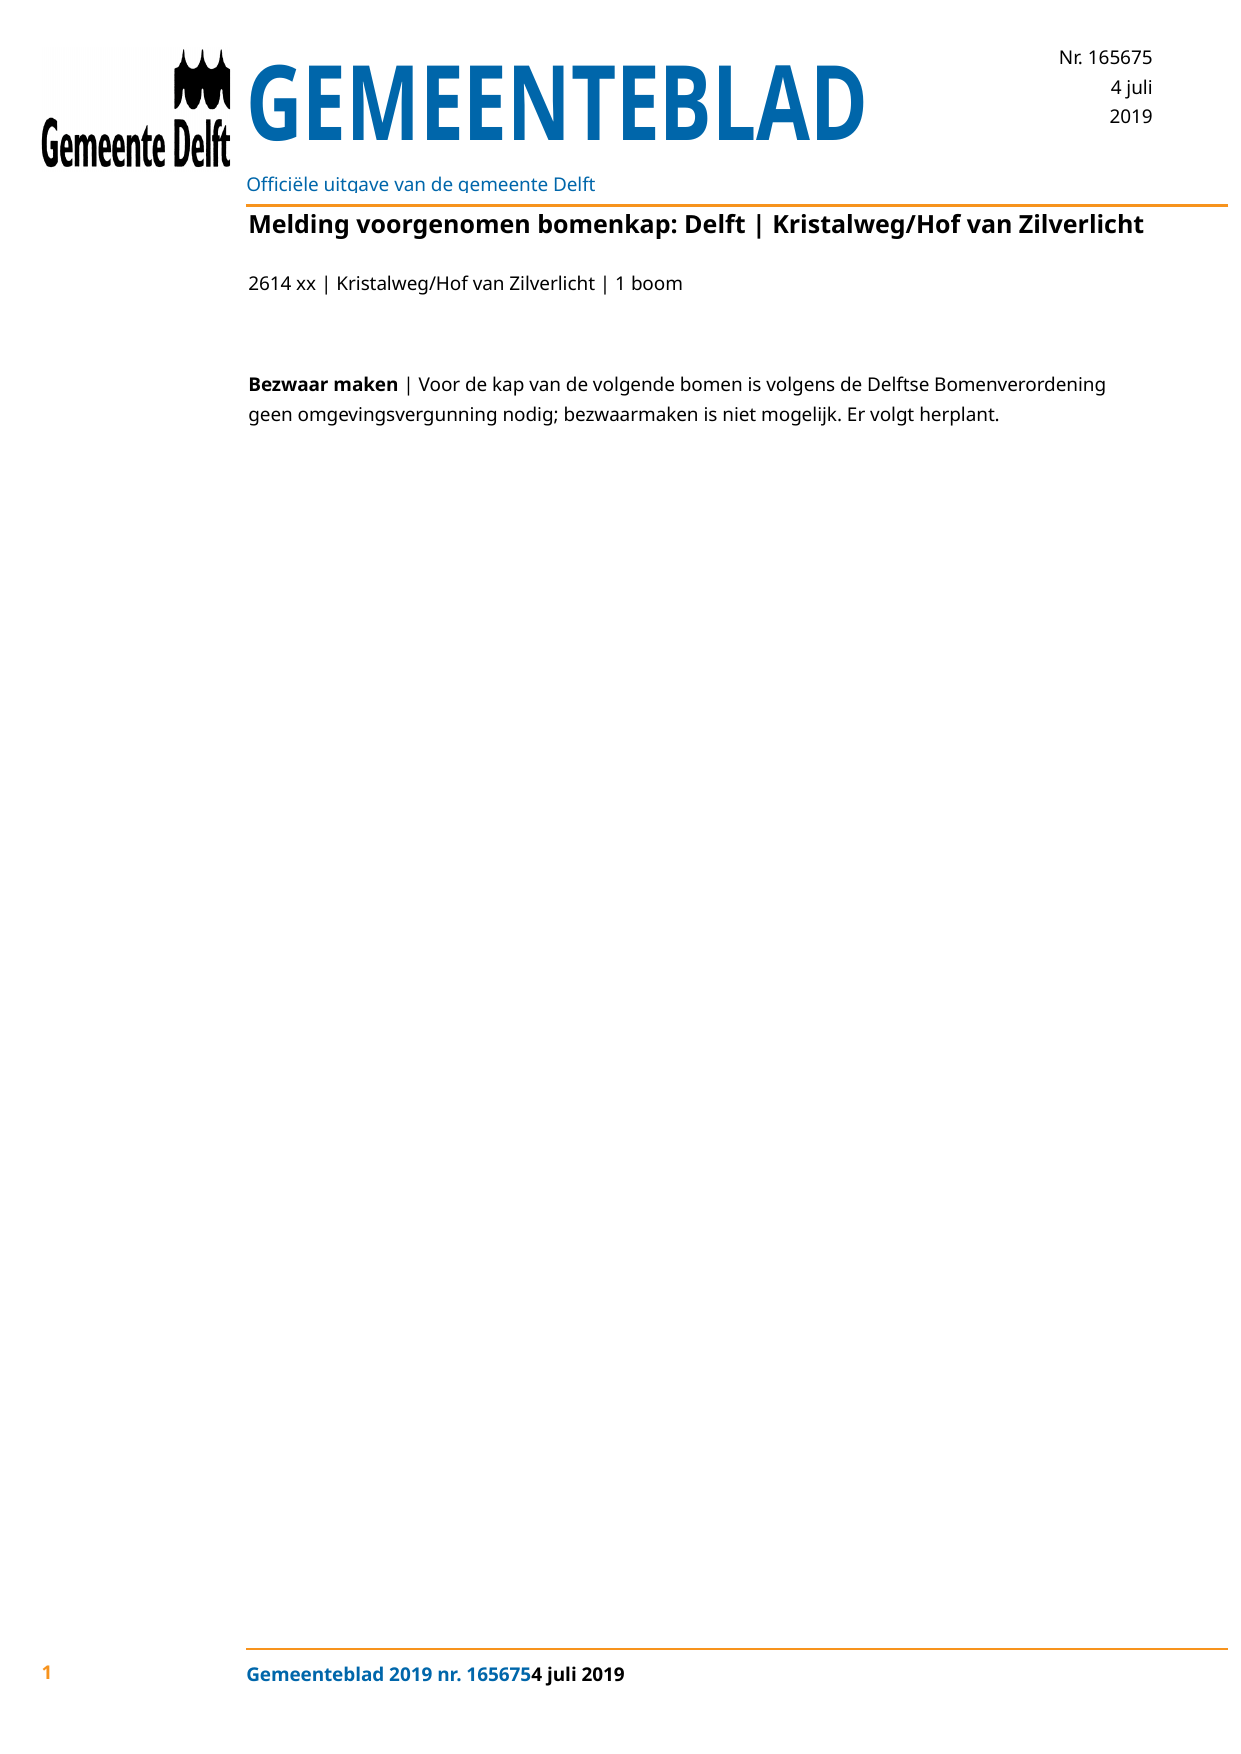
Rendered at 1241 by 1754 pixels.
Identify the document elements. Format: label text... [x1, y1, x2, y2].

text Bezwaar maken | Voor de kap van de volgende bomen is volgens de Delftse Bomenverordening geen omgevingsvergunning nodig; bezwaarmaken is niet mogelijk. Er volgt herplant. [248, 371, 1152, 426]
picture [41, 47, 231, 172]
text Melding voorgenomen bomenkap: Delft | Kristalweg/Hof van Zilverlicht [248, 207, 1152, 241]
text 2614 xx | Kristalweg/Hof van Zilverlicht | 1 boom [248, 270, 1152, 296]
